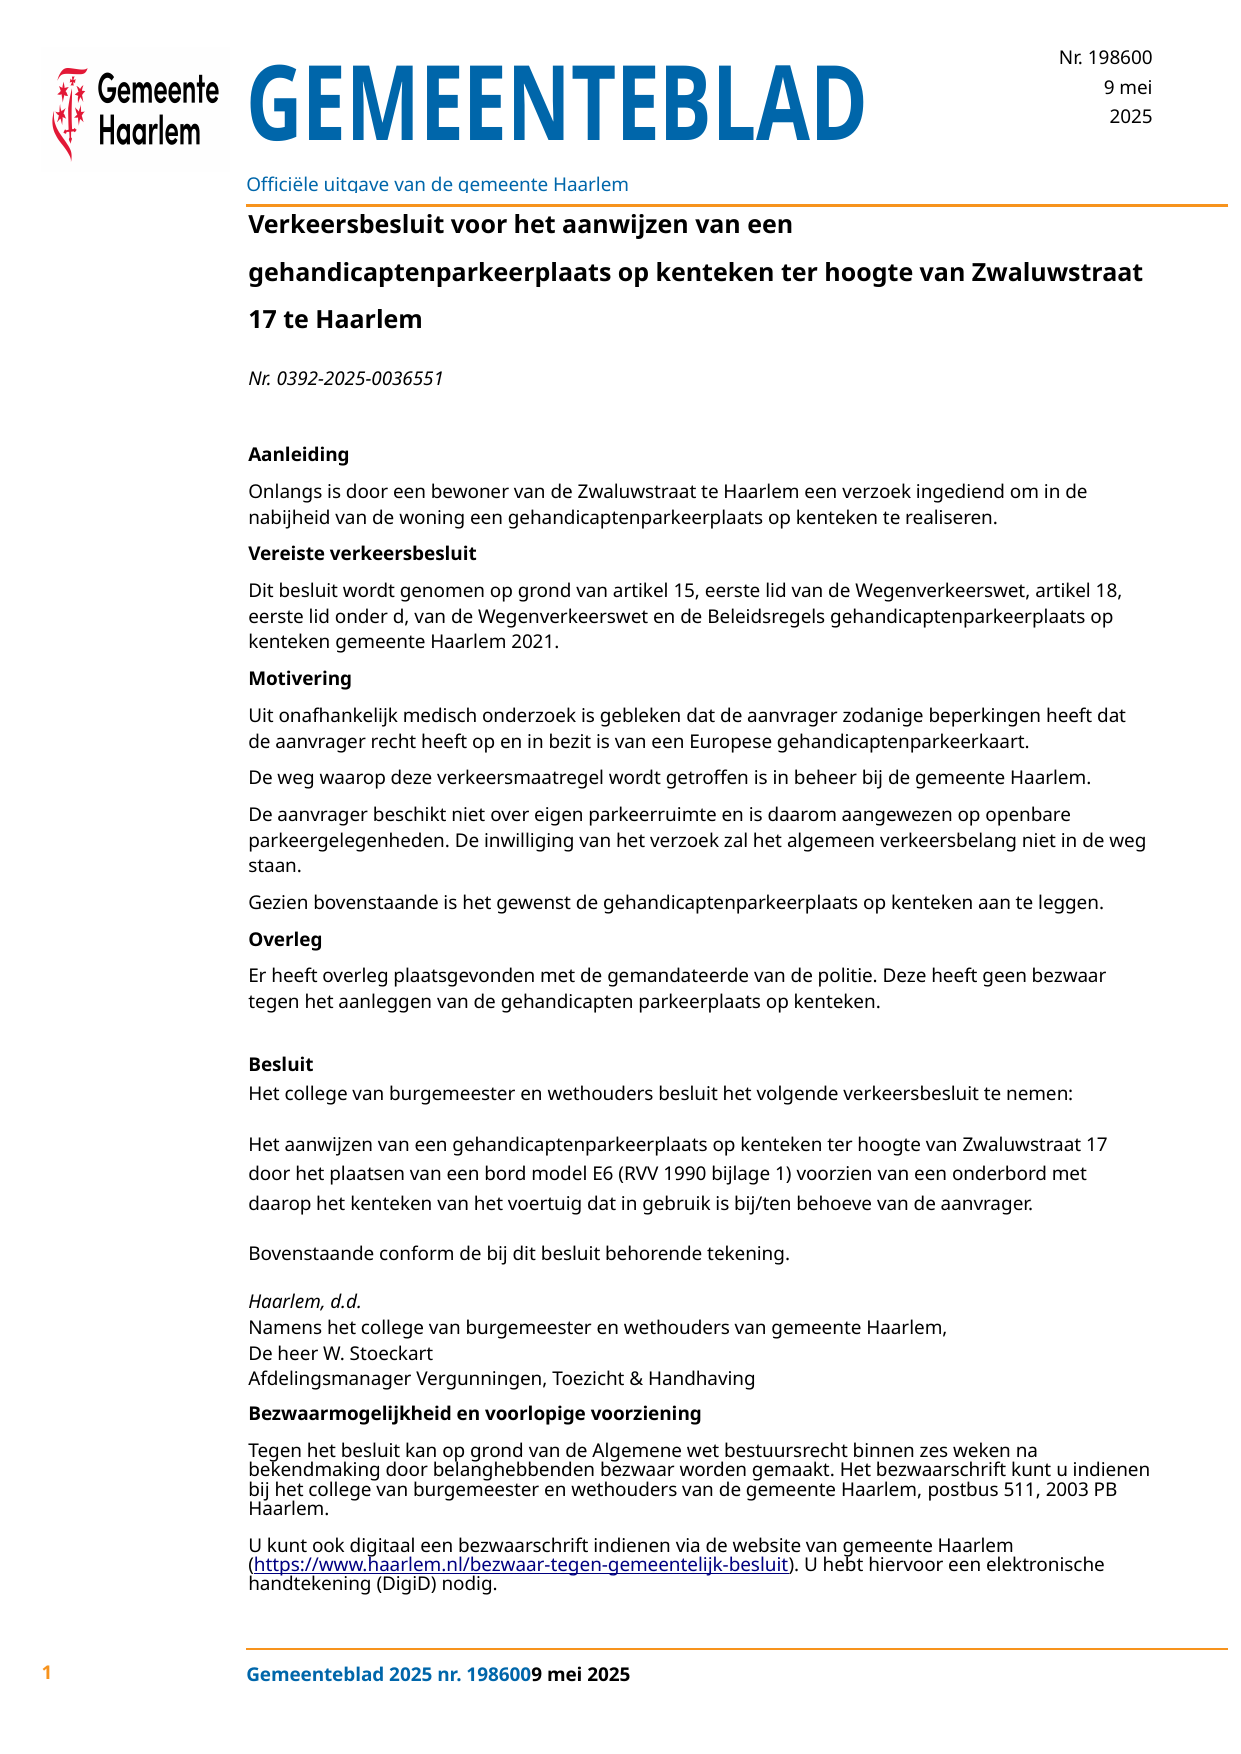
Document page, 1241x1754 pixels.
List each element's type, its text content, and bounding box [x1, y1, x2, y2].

text Uit onafhankelijk medisch onderzoek is gebleken dat de aanvrager zodanige beperkingen heeft dat de aanvrager recht heeft op en in bezit is van een Europese gehandicaptenparkeerkaart. [248, 702, 1152, 753]
text Motivering [248, 665, 1152, 691]
text De weg waarop deze verkeersmaatregel wordt getroffen is in beheer bij de gemeente Haarlem. [248, 764, 1152, 790]
text Tegen het besluit kan op grond van de Algemene wet bestuursrecht binnen zes weken na bekendmaking door belanghebbenden bezwaar worden gemaakt. Het bezwaarschrift kunt u indienen bij het college van burgemeester en wethouders van de gemeente Haarlem, postbus 511, 2003 PB Haarlem. [248, 1442, 1152, 1519]
text Het college van burgemeester en wethouders besluit het volgende verkeersbesluit te nemen: [248, 1081, 1152, 1106]
text Besluit [248, 1051, 1152, 1077]
text Verkeersbesluit voor het aanwijzen van een gehandicaptenparkeerplaats op kenteken ter hoogte van Zwaluwstraat 17 te Haarlem [248, 207, 1152, 336]
picture [41, 47, 231, 172]
text Namens het college van burgemeester en wethouders van gemeente Haarlem, [248, 1314, 1152, 1340]
text Het aanwijzen van een gehandicaptenparkeerplaats op kenteken ter hoogte van Zwaluwstraat 17 door het plaatsen van een bord model E6 (RVV 1990 bijlage 1) voorzien van een onderbord met daarop het kenteken van het voertuig dat in gebruik is bij/ten behoeve van de aanvrager. [248, 1131, 1152, 1216]
text Er heeft overleg plaatsgevonden met de gemandateerde van de politie. Deze heeft geen bezwaar tegen het aanleggen van de gehandicapten parkeerplaats op kenteken. [248, 963, 1152, 1014]
text De heer W. Stoeckart [248, 1340, 1152, 1366]
text U kunt ook digitaal een bezwaarschrift indienen via de website van gemeente Haarlem (https://www.haarlem.nl/bezwaar-tegen-gemeentelijk-besluit). U hebt hiervoor een elektronische handtekening (DigiD) nodig. [248, 1537, 1152, 1594]
text Haarlem, d.d. [248, 1288, 1152, 1314]
text Bezwaarmogelijkheid en voorlopige voorziening [248, 1405, 1152, 1424]
text Onlangs is door een bewoner van de Zwaluwstraat te Haarlem een verzoek ingediend om in de nabijheid van de woning een gehandicaptenparkeerplaats op kenteken te realiseren. [248, 478, 1152, 530]
text Vereiste verkeersbesluit [248, 541, 1152, 566]
text Overleg [248, 926, 1152, 952]
text Bovenstaande conform de bij dit besluit behorende tekening. [248, 1241, 1152, 1266]
text Afdelingsmanager Vergunningen, Toezicht & Handhaving [248, 1366, 1152, 1391]
text Gezien bovenstaande is het gewenst de gehandicaptenparkeerplaats op kenteken aan te leggen. [248, 889, 1152, 915]
text Dit besluit wordt genomen op grond van artikel 15, eerste lid van de Wegenverkeerswet, artikel 18, eerste lid onder d, van de Wegenverkeerswet en de Beleidsregels gehandicaptenparkeerplaats op kenteken gemeente Haarlem 2021. [248, 577, 1152, 654]
text De aanvrager beschikt niet over eigen parkeerruimte en is daarom aangewezen op openbare parkeergelegenheden. De inwilliging van het verzoek zal het algemeen verkeersbelang niet in de weg staan. [248, 801, 1152, 878]
text Nr. 0392-2025-0036551 [248, 366, 1152, 391]
text Aanleiding [248, 442, 1152, 467]
